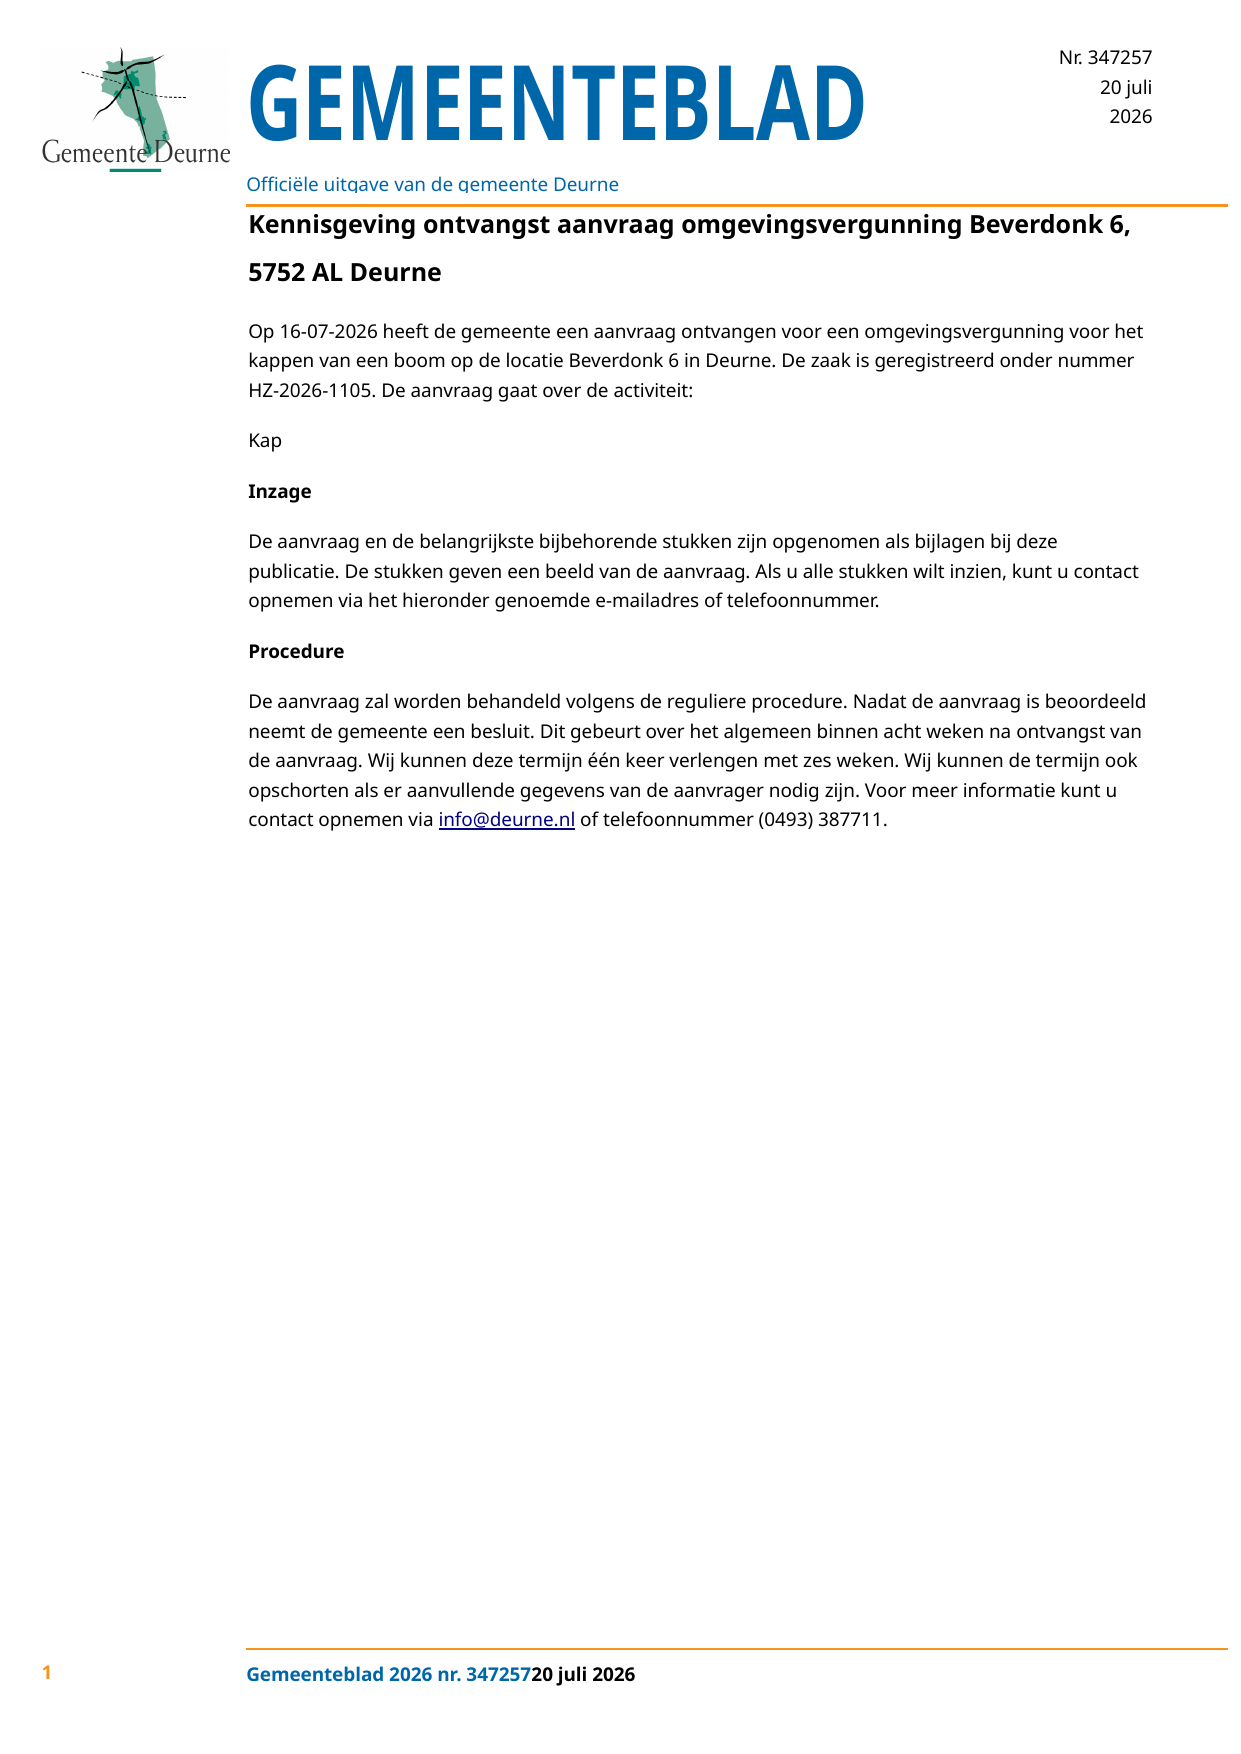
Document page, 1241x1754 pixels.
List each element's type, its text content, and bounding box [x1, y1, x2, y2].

text De aanvraag zal worden behandeld volgens de reguliere procedure. Nadat de aanvraag is beoordeeld neemt de gemeente een besluit. Dit gebeurt over het algemeen binnen acht weken na ontvangst van de aanvraag. Wij kunnen deze termijn één keer verlengen met zes weken. Wij kunnen de termijn ook opschorten als er aanvullende gegevens van de aanvrager nodig zijn. Voor meer informatie kunt u contact opnemen via info@deurne.nl of telefoonnummer (0493) 387711. [248, 688, 1152, 832]
text Kap [248, 427, 1152, 453]
text Inzage [248, 478, 1152, 504]
text De aanvraag en de belangrijkste bijbehorende stukken zijn opgenomen als bijlagen bij deze publicatie. De stukken geven een beeld van de aanvraag. Als u alle stukken wilt inzien, kunt u contact opnemen via het hieronder genoemde e-mailadres of telefoonnummer. [248, 528, 1152, 613]
text Kennisgeving ontvangst aanvraag omgevingsvergunning Beverdonk 6, 5752 AL Deurne [248, 207, 1152, 288]
text Op 16-07-2026 heeft de gemeente een aanvraag ontvangen voor een omgevingsvergunning voor het kappen van een boom op de locatie Beverdonk 6 in Deurne. De zaak is geregistreerd onder nummer HZ-2026-1105. De aanvraag gaat over de activiteit: [248, 318, 1152, 403]
text Procedure [248, 638, 1152, 664]
picture [41, 47, 231, 172]
